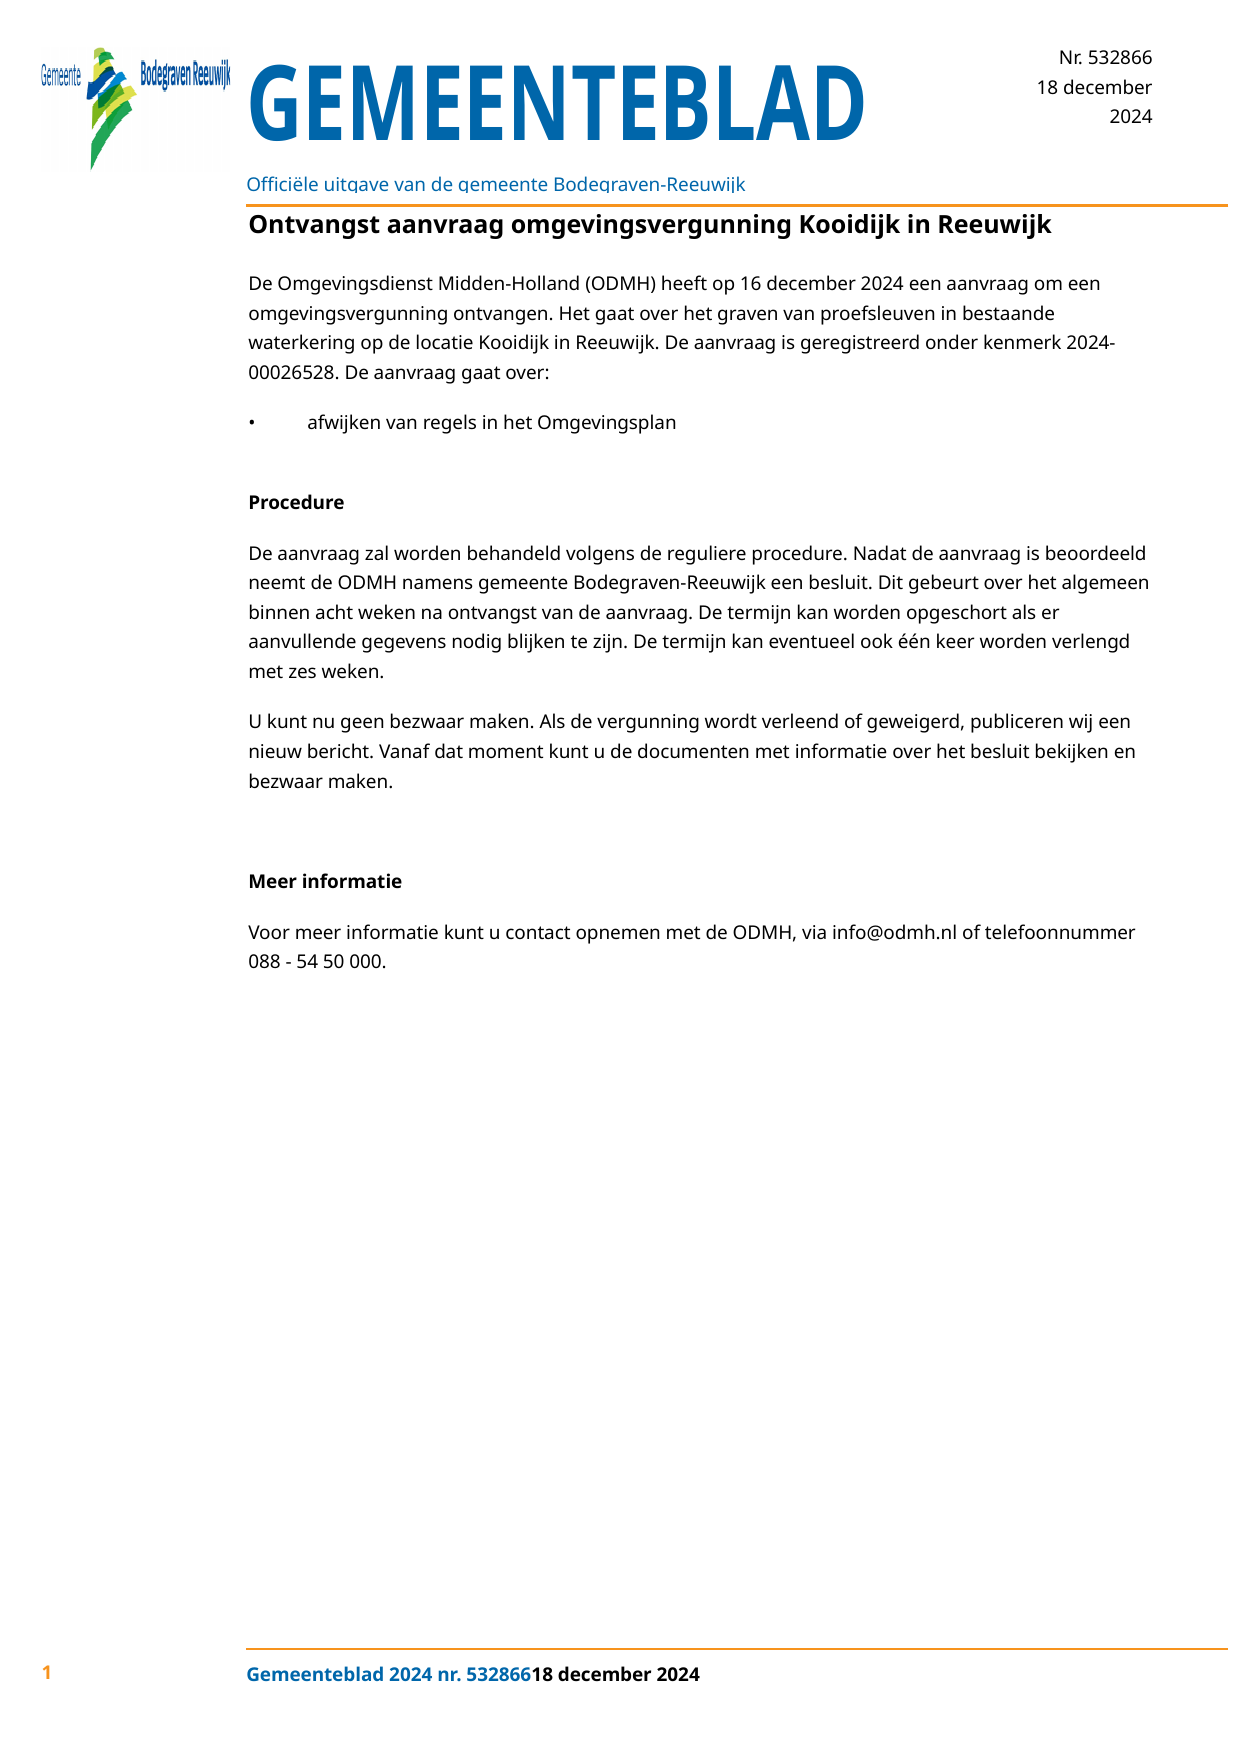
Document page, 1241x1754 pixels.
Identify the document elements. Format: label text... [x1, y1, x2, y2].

text U kunt nu geen bezwaar maken. Als de vergunning wordt verleend of geweigerd, publiceren wij een nieuw bericht. Vanaf dat moment kunt u de documenten met informatie over het besluit bekijken en bezwaar maken. [248, 709, 1152, 793]
text Procedure [248, 489, 1152, 515]
text De Omgevingsdienst Midden-Holland (ODMH) heeft op 16 december 2024 een aanvraag om een omgevingsvergunning ontvangen. Het gaat over het graven van proefsleuven in bestaande waterkering op de locatie Kooidijk in Reeuwijk. De aanvraag is geregistreerd onder kenmerk 2024-00026528. De aanvraag gaat over: [248, 270, 1152, 385]
list afwijken van regels in het Omgevingsplan [248, 409, 1152, 435]
text Meer informatie [248, 869, 1152, 894]
text De aanvraag zal worden behandeld volgens de reguliere procedure. Nadat de aanvraag is beoordeeld neemt de ODMH namens gemeente Bodegraven-Reeuwijk een besluit. Dit gebeurt over het algemeen binnen acht weken na ontvangst van de aanvraag. De termijn kan worden opgeschort als er aanvullende gegevens nodig blijken te zijn. De termijn kan eventueel ook één keer worden verlengd met zes weken. [248, 540, 1152, 684]
text Voor meer informatie kunt u contact opnemen met de ODMH, via info@odmh.nl of telefoonnummer 088 - 54 50 000. [248, 919, 1152, 974]
text Ontvangst aanvraag omgevingsvergunning Kooidijk in Reeuwijk [248, 207, 1152, 241]
picture [41, 47, 231, 172]
